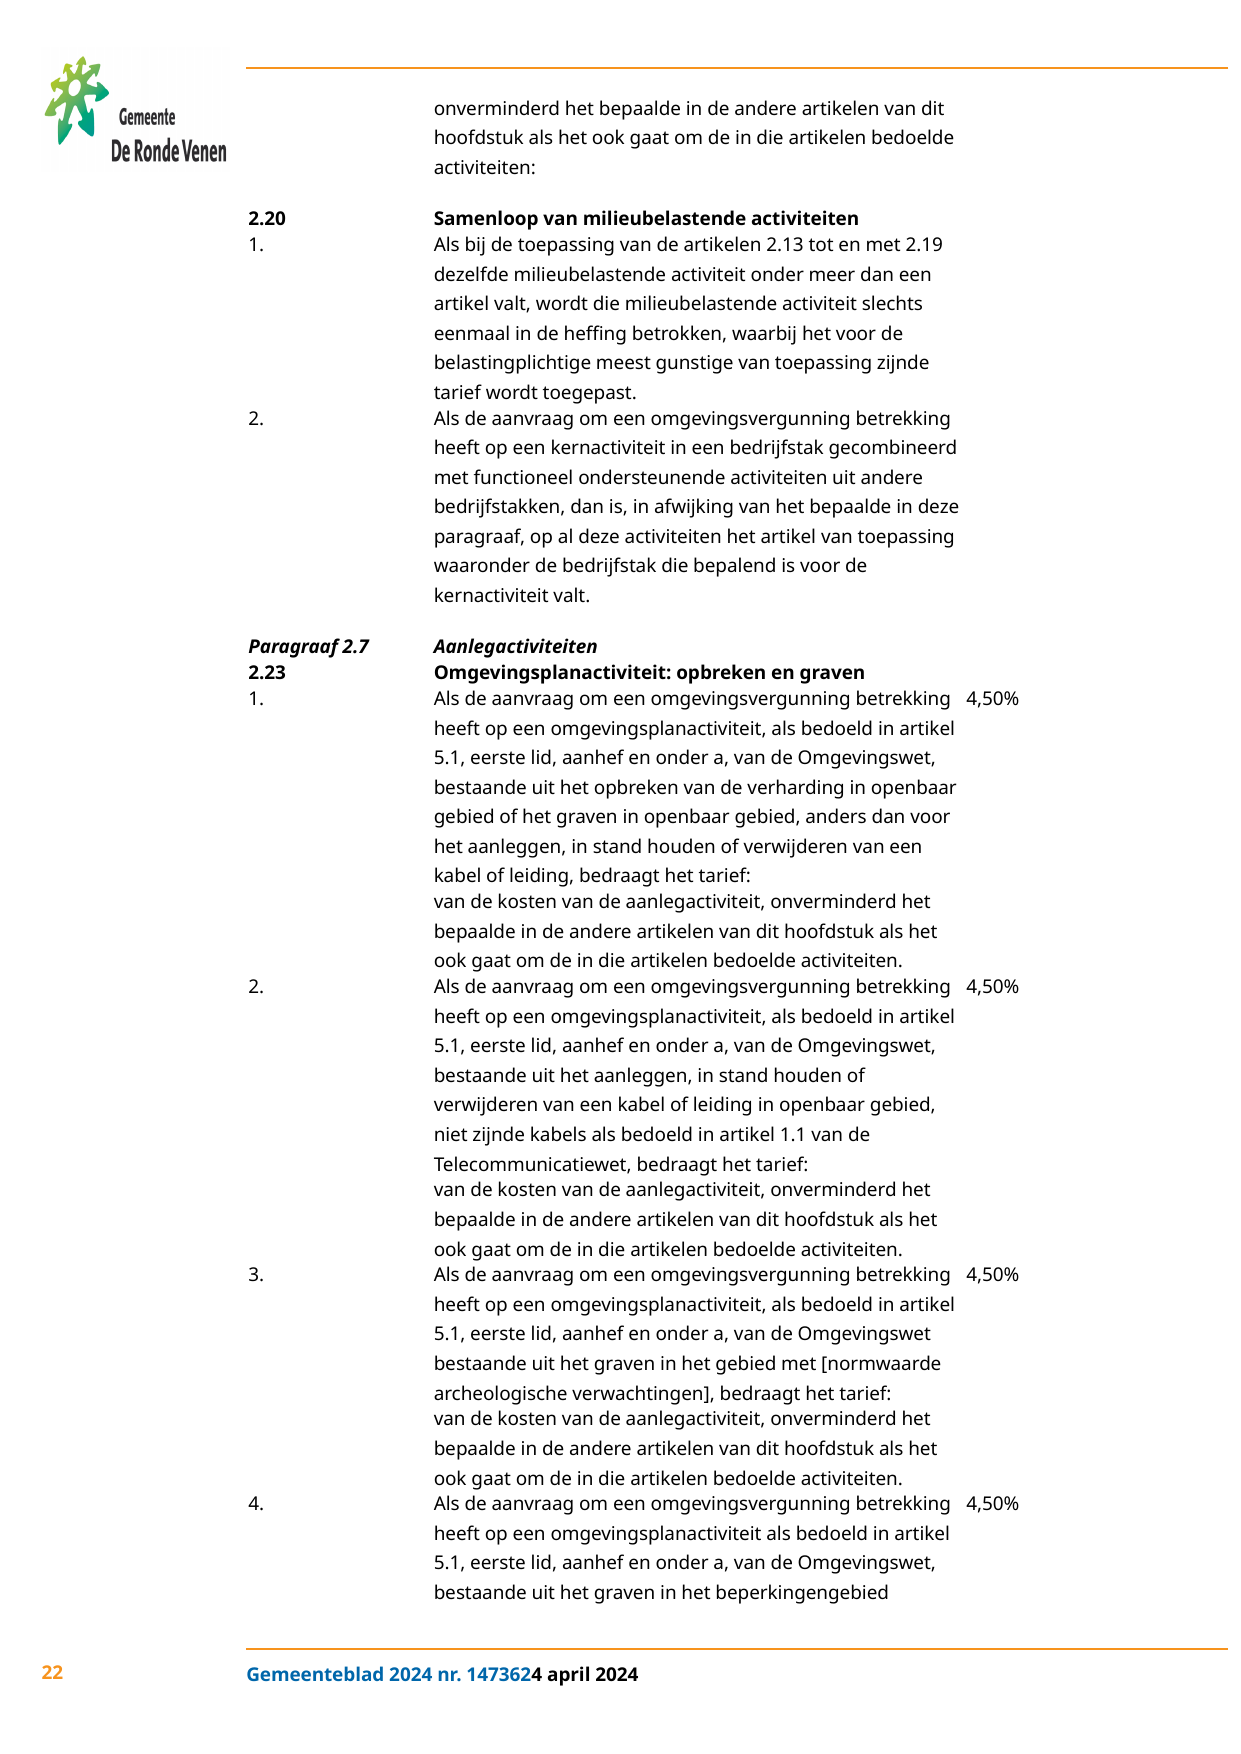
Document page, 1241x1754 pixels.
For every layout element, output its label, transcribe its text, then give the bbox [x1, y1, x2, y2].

table_cell [248, 1406, 433, 1490]
table_cell Omgevingsplanactiviteit: opbreken en graven [434, 660, 966, 685]
table_cell 1. [248, 685, 433, 888]
table_cell [966, 95, 1152, 180]
table_cell 4,50% [966, 973, 1152, 1177]
table_cell Als de aanvraag om een omgevingsvergunning betrekking heeft op een omgevingsplanactiviteit, als bedoeld in artikel 5.1, eerste lid, aanhef en onder a, van de Omgevingswet, bestaande uit het opbreken van de verharding in openbaar gebied of het graven in openbaar gebied, anders dan voor het aanleggen, in stand houden of verwijderen van een kabel of leiding, bedraagt het tarief: [434, 685, 966, 888]
table_cell 3. [248, 1261, 433, 1406]
table_cell [248, 889, 433, 973]
table_cell Als de aanvraag om een omgevingsvergunning betrekking heeft op een omgevingsplanactiviteit als bedoeld in artikel 5.1, eerste lid, aanhef en onder a, van de Omgevingswet, bestaande uit het graven in het beperkingengebied [434, 1490, 966, 1605]
table_cell 4,50% [966, 1261, 1152, 1406]
table_cell [966, 660, 1152, 685]
table_cell [248, 608, 433, 634]
table_cell 4,50% [966, 685, 1152, 888]
table_cell 2.23 [248, 660, 433, 685]
table_cell [434, 608, 966, 634]
table_cell [966, 1177, 1152, 1261]
table_cell [966, 889, 1152, 973]
table_cell van de kosten van de aanlegactiviteit, onverminderd het bepaalde in de andere artikelen van dit hoofdstuk als het ook gaat om de in die artikelen bedoelde activiteiten. [434, 889, 966, 973]
table_cell Samenloop van milieubelastende activiteiten [434, 205, 966, 231]
table_cell 1. [248, 231, 433, 405]
table_cell [248, 1177, 433, 1261]
table_cell 4,50% [966, 1490, 1152, 1605]
table_cell [966, 180, 1152, 205]
picture [41, 47, 231, 172]
table_cell Als de aanvraag om een omgevingsvergunning betrekking heeft op een omgevingsplanactiviteit, als bedoeld in artikel 5.1, eerste lid, aanhef en onder a, van de Omgevingswet, bestaande uit het aanleggen, in stand houden of verwijderen van een kabel of leiding in openbaar gebied, niet zijnde kabels als bedoeld in artikel 1.1 van de Telecommunicatiewet, bedraagt het tarief: [434, 973, 966, 1177]
table_cell Paragraaf 2.7 [248, 634, 433, 659]
table_cell [966, 405, 1152, 608]
table_cell van de kosten van de aanlegactiviteit, onverminderd het bepaalde in de andere artikelen van dit hoofdstuk als het ook gaat om de in die artikelen bedoelde activiteiten. [434, 1177, 966, 1261]
table_cell [966, 634, 1152, 659]
table_cell 2.20 [248, 205, 433, 231]
table_cell Aanlegactiviteiten [434, 634, 966, 659]
table_cell [966, 1406, 1152, 1490]
table_cell 2. [248, 973, 433, 1177]
table_cell [248, 180, 433, 205]
table_cell 2. [248, 405, 433, 608]
table_cell [966, 205, 1152, 231]
table_cell onverminderd het bepaalde in de andere artikelen van dit hoofdstuk als het ook gaat om de in die artikelen bedoelde activiteiten: [434, 95, 966, 180]
table_cell [434, 180, 966, 205]
table_cell [966, 231, 1152, 405]
table_cell [966, 608, 1152, 634]
table_cell van de kosten van de aanlegactiviteit, onverminderd het bepaalde in de andere artikelen van dit hoofdstuk als het ook gaat om de in die artikelen bedoelde activiteiten. [434, 1406, 966, 1490]
table_cell [248, 95, 433, 180]
table_cell Als bij de toepassing van de artikelen 2.13 tot en met 2.19 dezelfde milieubelastende activiteit onder meer dan een artikel valt, wordt die milieubelastende activiteit slechts eenmaal in de heffing betrokken, waarbij het voor de belastingplichtige meest gunstige van toepassing zijnde tarief wordt toegepast. [434, 231, 966, 405]
table_cell 4. [248, 1490, 433, 1605]
table_cell Als de aanvraag om een omgevingsvergunning betrekking heeft op een omgevingsplanactiviteit, als bedoeld in artikel 5.1, eerste lid, aanhef en onder a, van de Omgevingswet bestaande uit het graven in het gebied met [normwaarde archeologische verwachtingen], bedraagt het tarief: [434, 1261, 966, 1406]
table_cell Als de aanvraag om een omgevingsvergunning betrekking heeft op een kernactiviteit in een bedrijfstak gecombineerd met functioneel ondersteunende activiteiten uit andere bedrijfstakken, dan is, in afwijking van het bepaalde in deze paragraaf, op al deze activiteiten het artikel van toepassing waaronder de bedrijfstak die bepalend is voor de kernactiviteit valt. [434, 405, 966, 608]
